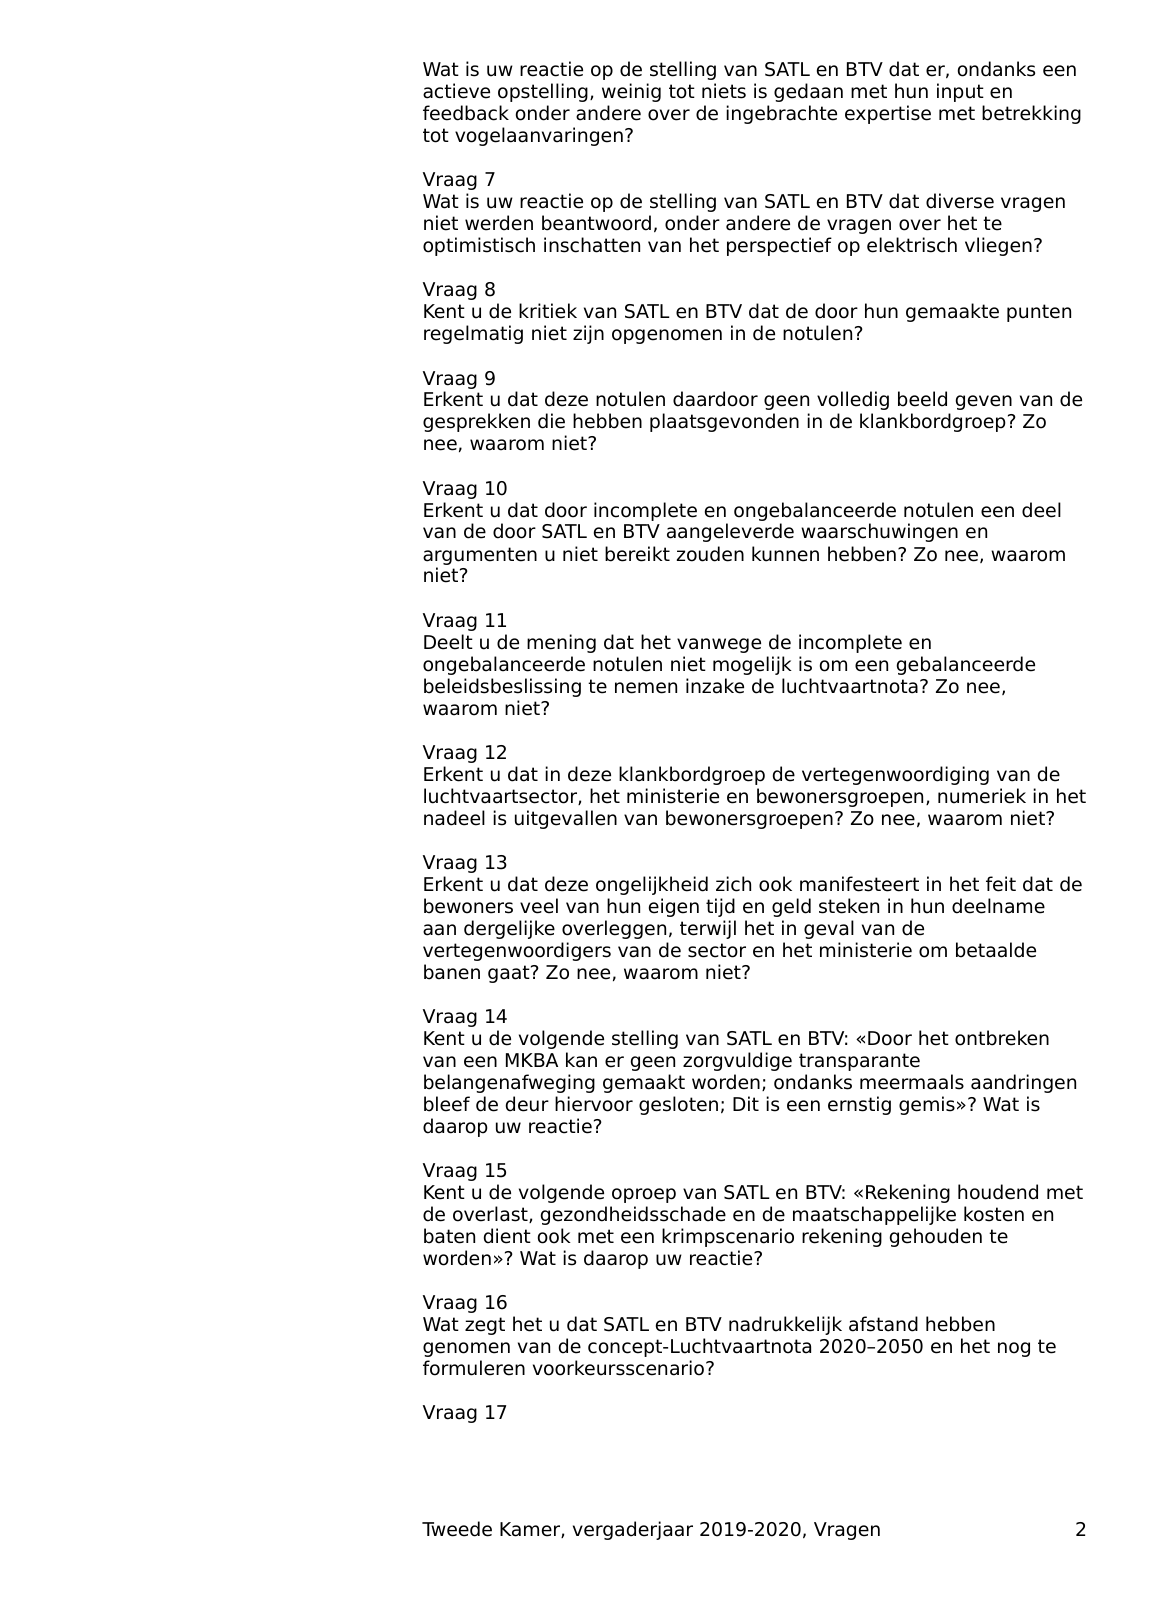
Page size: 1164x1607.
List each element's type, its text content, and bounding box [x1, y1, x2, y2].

text Deelt u de mening dat het vanwege de incomplete en ongebalanceerde notulen niet mogelijk is om een gebalanceerde beleidsbeslissing te nemen inzake de luchtvaartnota? Zo nee, waarom niet? [422, 632, 1087, 719]
text Vraag 13 [422, 852, 1087, 874]
text Kent u de kritiek van SATL en BTV dat de door hun gemaakte punten regelmatig niet zijn opgenomen in de notulen? [422, 301, 1087, 345]
text Vraag 7 [422, 169, 1087, 191]
text Erkent u dat door incomplete en ongebalanceerde notulen een deel van de door SATL en BTV aangeleverde waarschuwingen en argumenten u niet bereikt zouden kunnen hebben? Zo nee, waarom niet? [422, 499, 1087, 587]
text Vraag 16 [422, 1292, 1087, 1314]
text Wat is uw reactie op de stelling van SATL en BTV dat er, ondanks een actieve opstelling, weinig tot niets is gedaan met hun input en feedback onder andere over de ingebrachte expertise met betrekking tot vogelaanvaringen? [422, 59, 1087, 147]
text Vraag 12 [422, 742, 1087, 764]
text Wat zegt het u dat SATL en BTV nadrukkelijk afstand hebben genomen van de concept-Luchtvaartnota 2020–2050 en het nog te formuleren voorkeursscenario? [422, 1314, 1087, 1380]
text Kent u de volgende stelling van SATL en BTV: «Door het ontbreken van een MKBA kan er geen zorgvuldige transparante belangenafweging gemaakt worden; ondanks meermaals aandringen bleef de deur hiervoor gesloten; Dit is een ernstig gemis»? Wat is daarop uw reactie? [422, 1028, 1087, 1138]
text Erkent u dat deze ongelijkheid zich ook manifesteert in het feit dat de bewoners veel van hun eigen tijd en geld steken in hun deelname aan dergelijke overleggen, terwijl het in geval van de vertegenwoordigers van de sector en het ministerie om betaalde banen gaat? Zo nee, waarom niet? [422, 874, 1087, 984]
text Vraag 10 [422, 477, 1087, 499]
text Vraag 11 [422, 609, 1087, 632]
text Wat is uw reactie op de stelling van SATL en BTV dat diverse vragen niet werden beantwoord, onder andere de vragen over het te optimistisch inschatten van het perspectief op elektrisch vliegen? [422, 191, 1087, 257]
text Vraag 9 [422, 367, 1087, 389]
text Vraag 8 [422, 279, 1087, 301]
text Kent u de volgende oproep van SATL en BTV: «Rekening houdend met de overlast, gezondheidsschade en de maatschappelijke kosten en baten dient ook met een krimpscenario rekening gehouden te worden»? Wat is daarop uw reactie? [422, 1182, 1087, 1270]
text Vraag 17 [422, 1402, 1087, 1424]
text Erkent u dat in deze klankbordgroep de vertegenwoordiging van de luchtvaartsector, het ministerie en bewonersgroepen, numeriek in het nadeel is uitgevallen van bewonersgroepen? Zo nee, waarom niet? [422, 764, 1087, 829]
text Vraag 14 [422, 1006, 1087, 1028]
text Vraag 15 [422, 1160, 1087, 1182]
text Erkent u dat deze notulen daardoor geen volledig beeld geven van de gesprekken die hebben plaatsgevonden in de klankbordgroep? Zo nee, waarom niet? [422, 389, 1087, 455]
